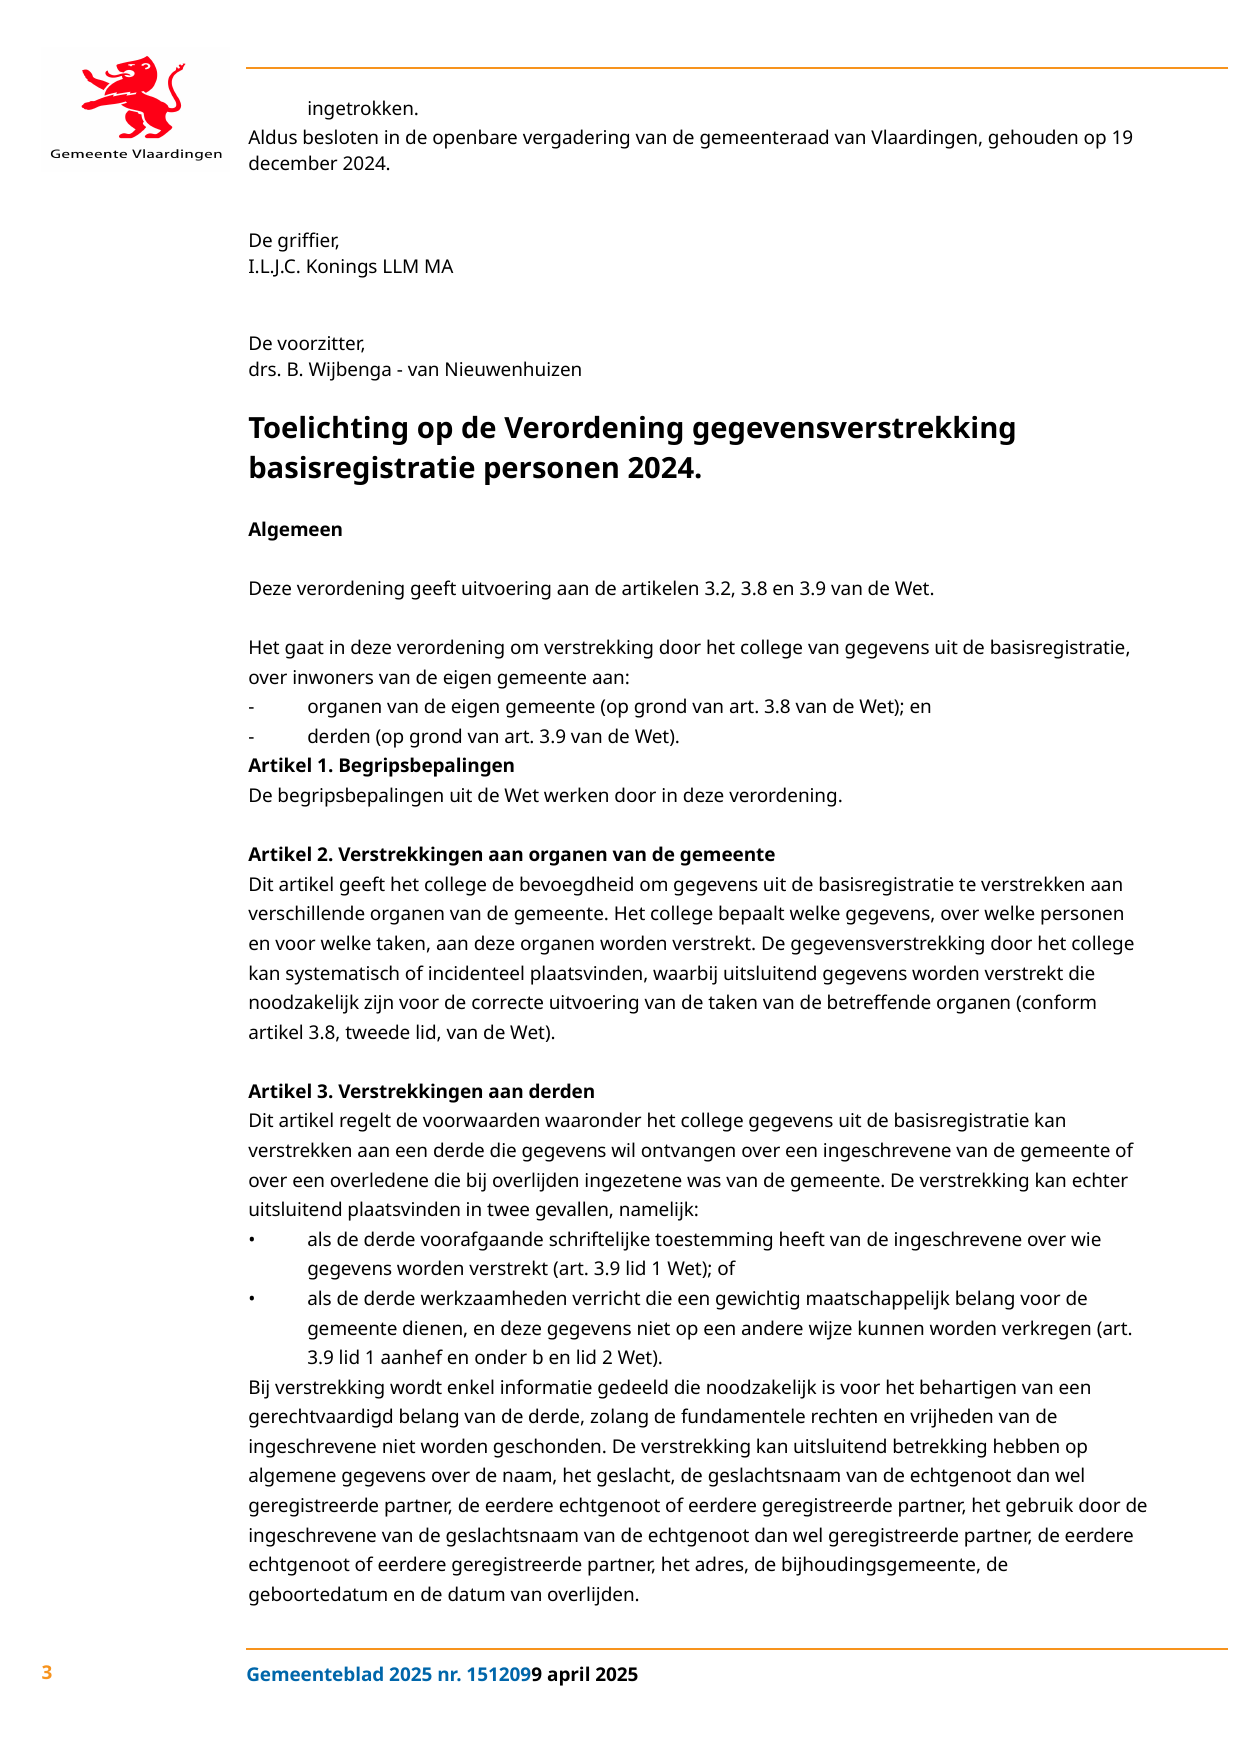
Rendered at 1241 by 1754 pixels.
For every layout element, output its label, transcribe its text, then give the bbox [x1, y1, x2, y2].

text Artikel 2. Verstrekkingen aan organen van de gemeente [248, 841, 1152, 867]
text Deze verordening geeft uitvoering aan de artikelen 3.2, 3.8 en 3.9 van de Wet. [248, 575, 1152, 601]
text Het gaat in deze verordening om verstrekking door het college van gegevens uit de basisregistratie, over inwoners van de eigen gemeente aan: [248, 634, 1152, 689]
text Dit artikel regelt de voorwaarden waaronder het college gegevens uit de basisregistratie kan verstrekken aan een derde die gegevens wil ontvangen over een ingeschrevene van de gemeente of over een overledene die bij overlijden ingezetene was van de gemeente. De verstrekking kan echter uitsluitend plaatsvinden in twee gevallen, namelijk: [248, 1108, 1152, 1222]
text Toelichting op de Verordening gegevensverstrekking basisregistratie personen 2024. [248, 407, 1152, 487]
list als de derde werkzaamheden verricht die een gewichtig maatschappelijk belang voor de gemeente dienen, en deze gegevens niet op een andere wijze kunnen worden verkregen (art. 3.9 lid 1 aanhef en onder b en lid 2 Wet). [248, 1285, 1152, 1370]
text Artikel 1. Begripsbepalingen [248, 753, 1152, 778]
text Algemeen [248, 516, 1152, 542]
text De begripsbepalingen uit de Wet werken door in deze verordening. [248, 782, 1152, 808]
picture [41, 47, 231, 172]
text Aldus besloten in de openbare vergadering van de gemeenteraad van Vlaardingen, gehouden op 19 december 2024. [248, 124, 1152, 176]
text Artikel 3. Verstrekkingen aan derden [248, 1078, 1152, 1104]
list derden (op grond van art. 3.9 van de Wet). [248, 723, 1152, 749]
list als de derde voorafgaande schriftelijke toestemming heeft van de ingeschrevene over wie gegevens worden verstrekt (art. 3.9 lid 1 Wet); of [248, 1226, 1152, 1281]
text I.L.J.C. Konings LLM MA [248, 253, 1152, 279]
text De griffier, [248, 227, 1152, 253]
list organen van de eigen gemeente (op grond van art. 3.8 van de Wet); en [248, 693, 1152, 719]
text Dit artikel geeft het college de bevoegdheid om gegevens uit de basisregistratie te verstrekken aan verschillende organen van de gemeente. Het college bepaalt welke gegevens, over welke personen en voor welke taken, aan deze organen worden verstrekt. De gegevensverstrekking door het college kan systematisch of incidenteel plaatsvinden, waarbij uitsluitend gegevens worden verstrekt die noodzakelijk zijn voor de correcte uitvoering van de taken van de betreffende organen (conform artikel 3.8, tweede lid, van de Wet). [248, 871, 1152, 1044]
list ingetrokken. [248, 95, 1152, 121]
text drs. B. Wijbenga - van Nieuwenhuizen [248, 356, 1152, 382]
text De voorzitter, [248, 330, 1152, 356]
text Bij verstrekking wordt enkel informatie gedeeld die noodzakelijk is voor het behartigen van een gerechtvaardigd belang van de derde, zolang de fundamentele rechten en vrijheden van de ingeschrevene niet worden geschonden. De verstrekking kan uitsluitend betrekking hebben op algemene gegevens over de naam, het geslacht, de geslachtsnaam van de echtgenoot dan wel geregistreerde partner, de eerdere echtgenoot of eerdere geregistreerde partner, het gebruik door de ingeschrevene van de geslachtsnaam van de echtgenoot dan wel geregistreerde partner, de eerdere echtgenoot of eerdere geregistreerde partner, het adres, de bijhoudingsgemeente, de geboortedatum en de datum van overlijden. [248, 1374, 1152, 1607]
